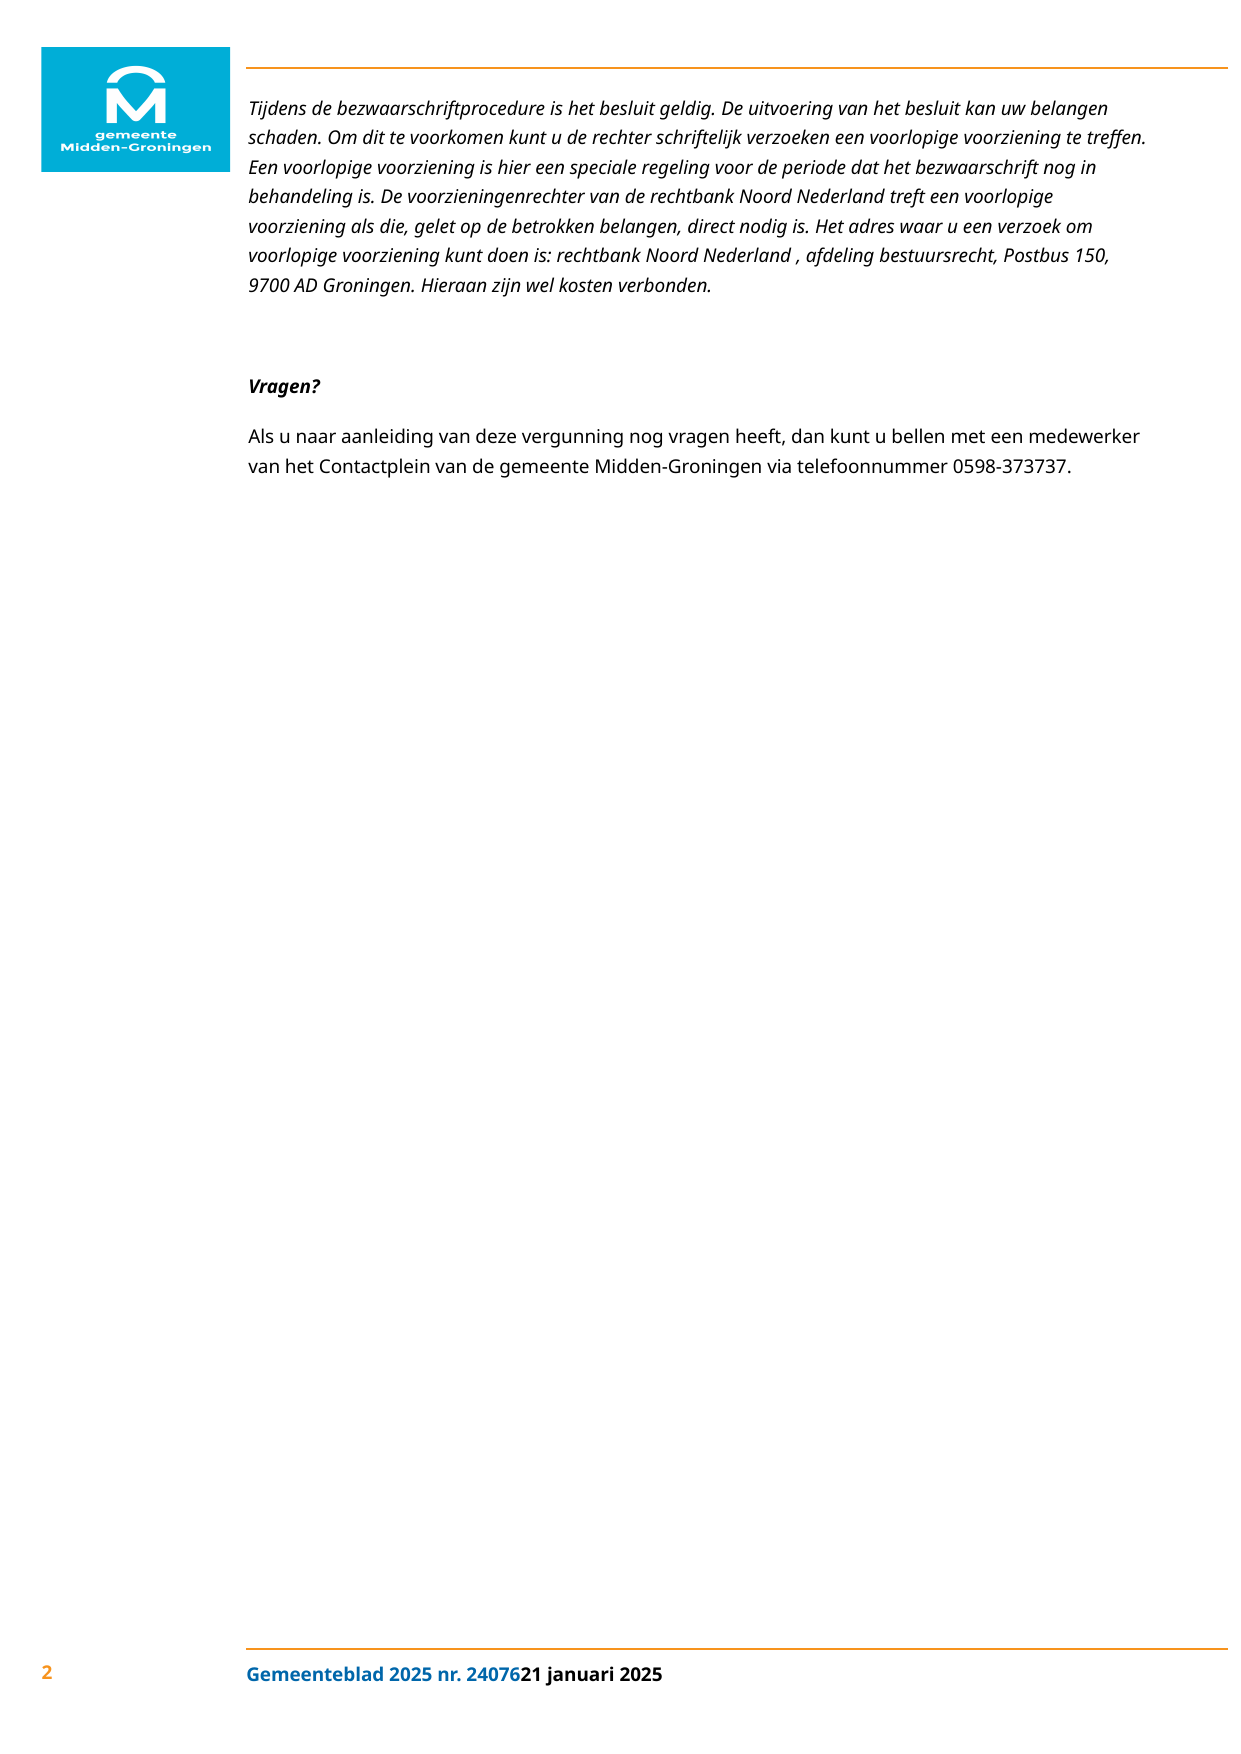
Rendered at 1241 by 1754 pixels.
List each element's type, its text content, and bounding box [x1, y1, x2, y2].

text Tijdens de bezwaarschriftprocedure is het besluit geldig. De uitvoering van het besluit kan uw belangen schaden. Om dit te voorkomen kunt u de rechter schriftelijk verzoeken een voorlopige voorziening te treffen. Een voorlopige voorziening is hier een speciale regeling voor de periode dat het bezwaarschrift nog in behandeling is. De voorzieningenrechter van de rechtbank Noord Nederland treft een voorlopige voorziening als die, gelet op de betrokken belangen, direct nodig is. Het adres waar u een verzoek om voorlopige voorziening kunt doen is: rechtbank Noord Nederland , afdeling bestuursrecht, Postbus 150, 9700 AD Groningen. Hieraan zijn wel kosten verbonden. [248, 95, 1152, 298]
picture [184, 146, 190, 153]
text Als u naar aanleiding van deze vergunning nog vragen heeft, dan kunt u bellen met een medewerker van het Contactplein van de gemeente Midden-Groningen via telefoonnummer 0598-373737. [248, 423, 1152, 479]
picture [108, 66, 164, 82]
picture [107, 89, 165, 122]
text Vragen? [248, 373, 1152, 399]
